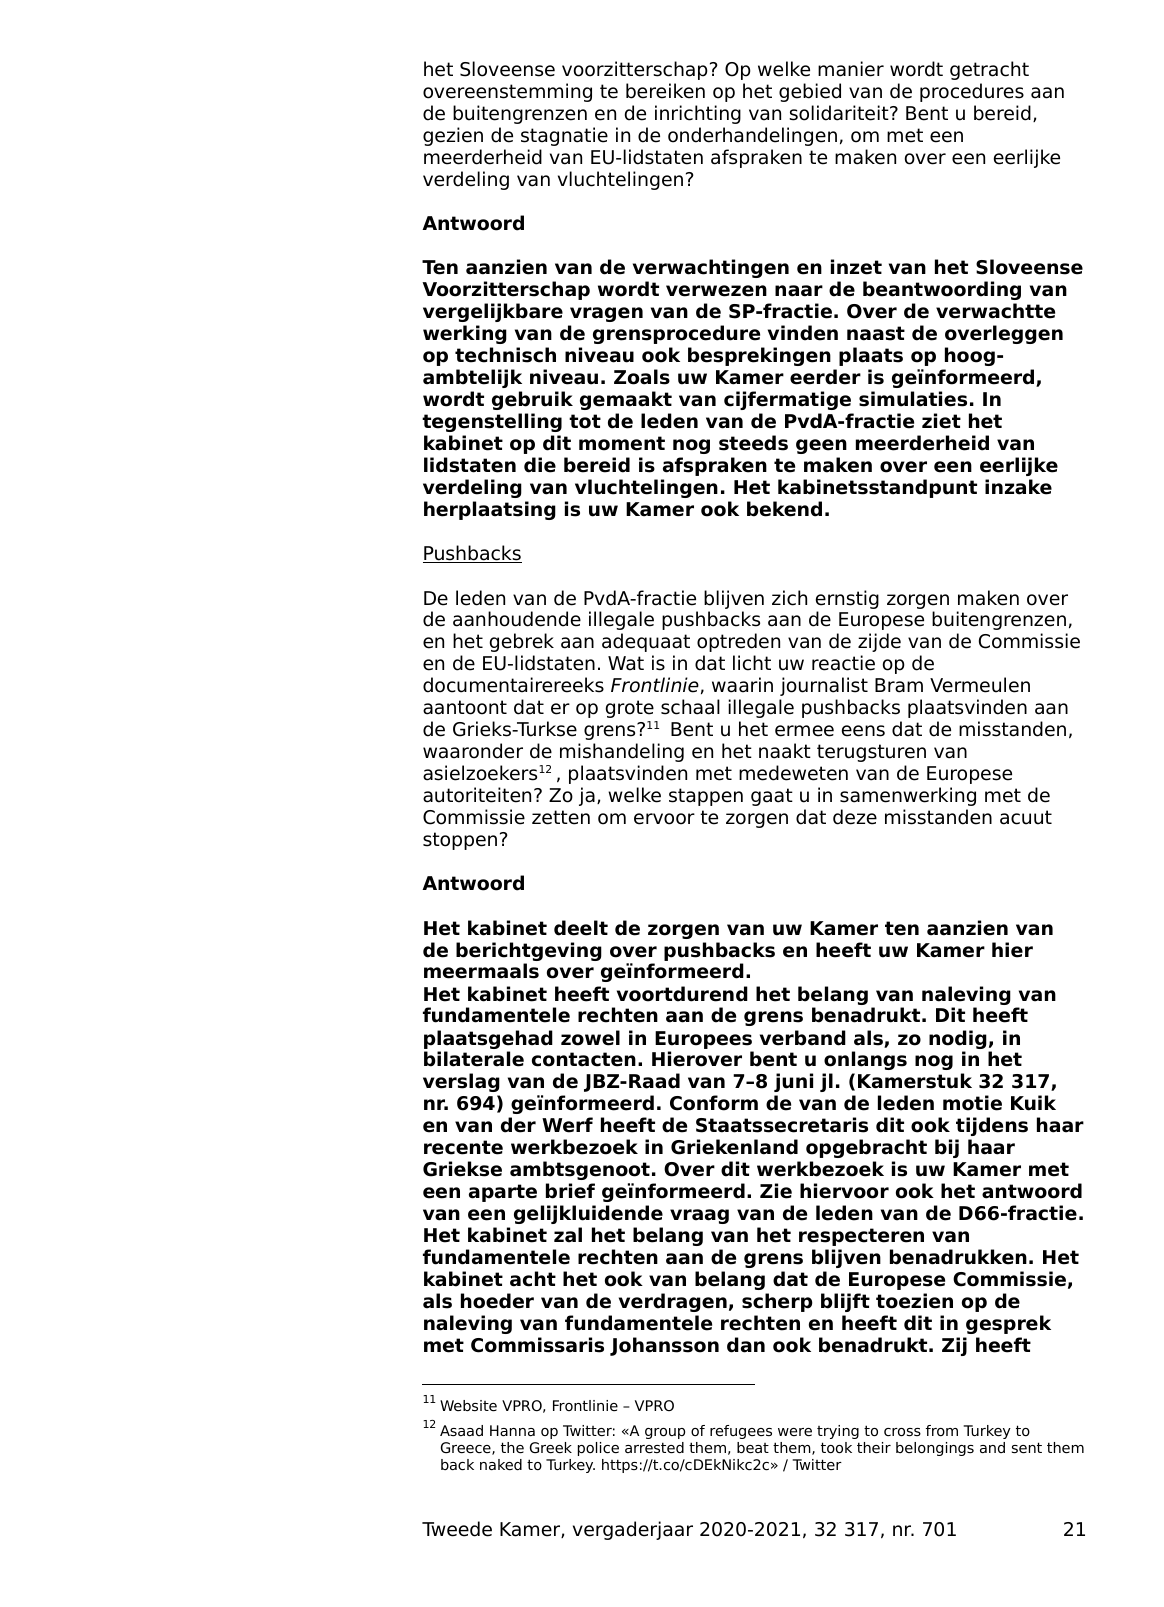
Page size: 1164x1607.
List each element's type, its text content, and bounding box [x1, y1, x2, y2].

text Website VPRO, Frontlinie – VPRO [422, 1393, 1087, 1416]
subtitle Antwoord [422, 213, 1087, 235]
text Het kabinet zal het belang van het respecteren van fundamentele rechten aan de grens blijven benadrukken. Het kabinet acht het ook van belang dat de Europese Commissie, als hoeder van de verdragen, scherp blijft toezien op de naleving van fundamentele rechten en heeft dit in gesprek met Commissaris Johansson dan ook benadrukt. Zij heeft [422, 1225, 1087, 1357]
text De leden van de PvdA-fractie blijven zich ernstig zorgen maken over de aanhoudende illegale pushbacks aan de Europese buitengrenzen, en het gebrek aan adequaat optreden van de zijde van de Commissie en de EU-lidstaten. Wat is in dat licht uw reactie op de documentairereeks Frontlinie, waarin journalist Bram Vermeulen aantoont dat er op grote schaal illegale pushbacks plaatsvinden aan de Grieks-Turkse grens? Bent u het ermee eens dat de misstanden, waaronder de mishandeling en het naakt terugsturen van asielzoekers, plaatsvinden met medeweten van de Europese autoriteiten? Zo ja, welke stappen gaat u in samenwerking met de Commissie zetten om ervoor te zorgen dat deze misstanden acuut stoppen? [422, 587, 1087, 851]
subtitle Pushbacks [422, 543, 1087, 565]
subtitle Antwoord [422, 873, 1087, 895]
text Het kabinet deelt de zorgen van uw Kamer ten aanzien van de berichtgeving over pushbacks en heeft uw Kamer hier meermaals over geïnformeerd. [422, 917, 1087, 983]
text Ten aanzien van de verwachtingen en inzet van het Sloveense Voorzitterschap wordt verwezen naar de beantwoording van vergelijkbare vragen van de SP-fractie. Over de verwachtte werking van de grensprocedure vinden naast de overleggen op technisch niveau ook besprekingen plaats op hoog-ambtelijk niveau. Zoals uw Kamer eerder is geïnformeerd, wordt gebruik gemaakt van cijfermatige simulaties. In tegenstelling tot de leden van de PvdA-fractie ziet het kabinet op dit moment nog steeds geen meerderheid van lidstaten die bereid is afspraken te maken over een eerlijke verdeling van vluchtelingen. Het kabinetsstandpunt inzake herplaatsing is uw Kamer ook bekend. [422, 257, 1087, 521]
text het Sloveense voorzitterschap? Op welke manier wordt getracht overeenstemming te bereiken op het gebied van de procedures aan de buitengrenzen en de inrichting van solidariteit? Bent u bereid, gezien de stagnatie in de onderhandelingen, om met een meerderheid van EU-lidstaten afspraken te maken over een eerlijke verdeling van vluchtelingen? [422, 59, 1087, 191]
text Het kabinet heeft voortdurend het belang van naleving van fundamentele rechten aan de grens benadrukt. Dit heeft plaatsgehad zowel in Europees verband als, zo nodig, in bilaterale contacten. Hierover bent u onlangs nog in het verslag van de JBZ-Raad van 7–8 juni jl. (Kamerstuk 32 317, nr. 694) geïnformeerd. Conform de van de leden motie Kuik en van der Werf heeft de Staatssecretaris dit ook tijdens haar recente werkbezoek in Griekenland opgebracht bij haar Griekse ambtsgenoot. Over dit werkbezoek is uw Kamer met een aparte brief geïnformeerd. Zie hiervoor ook het antwoord van een gelijkluidende vraag van de leden van de D66-fractie. [422, 983, 1087, 1225]
text Asaad Hanna op Twitter: «A group of refugees were trying to cross from Turkey to Greece, the Greek police arrested them, beat them, took their belongings and sent them back naked to Turkey. https://t.co/cDEkNikc2c» / Twitter [422, 1418, 1087, 1474]
